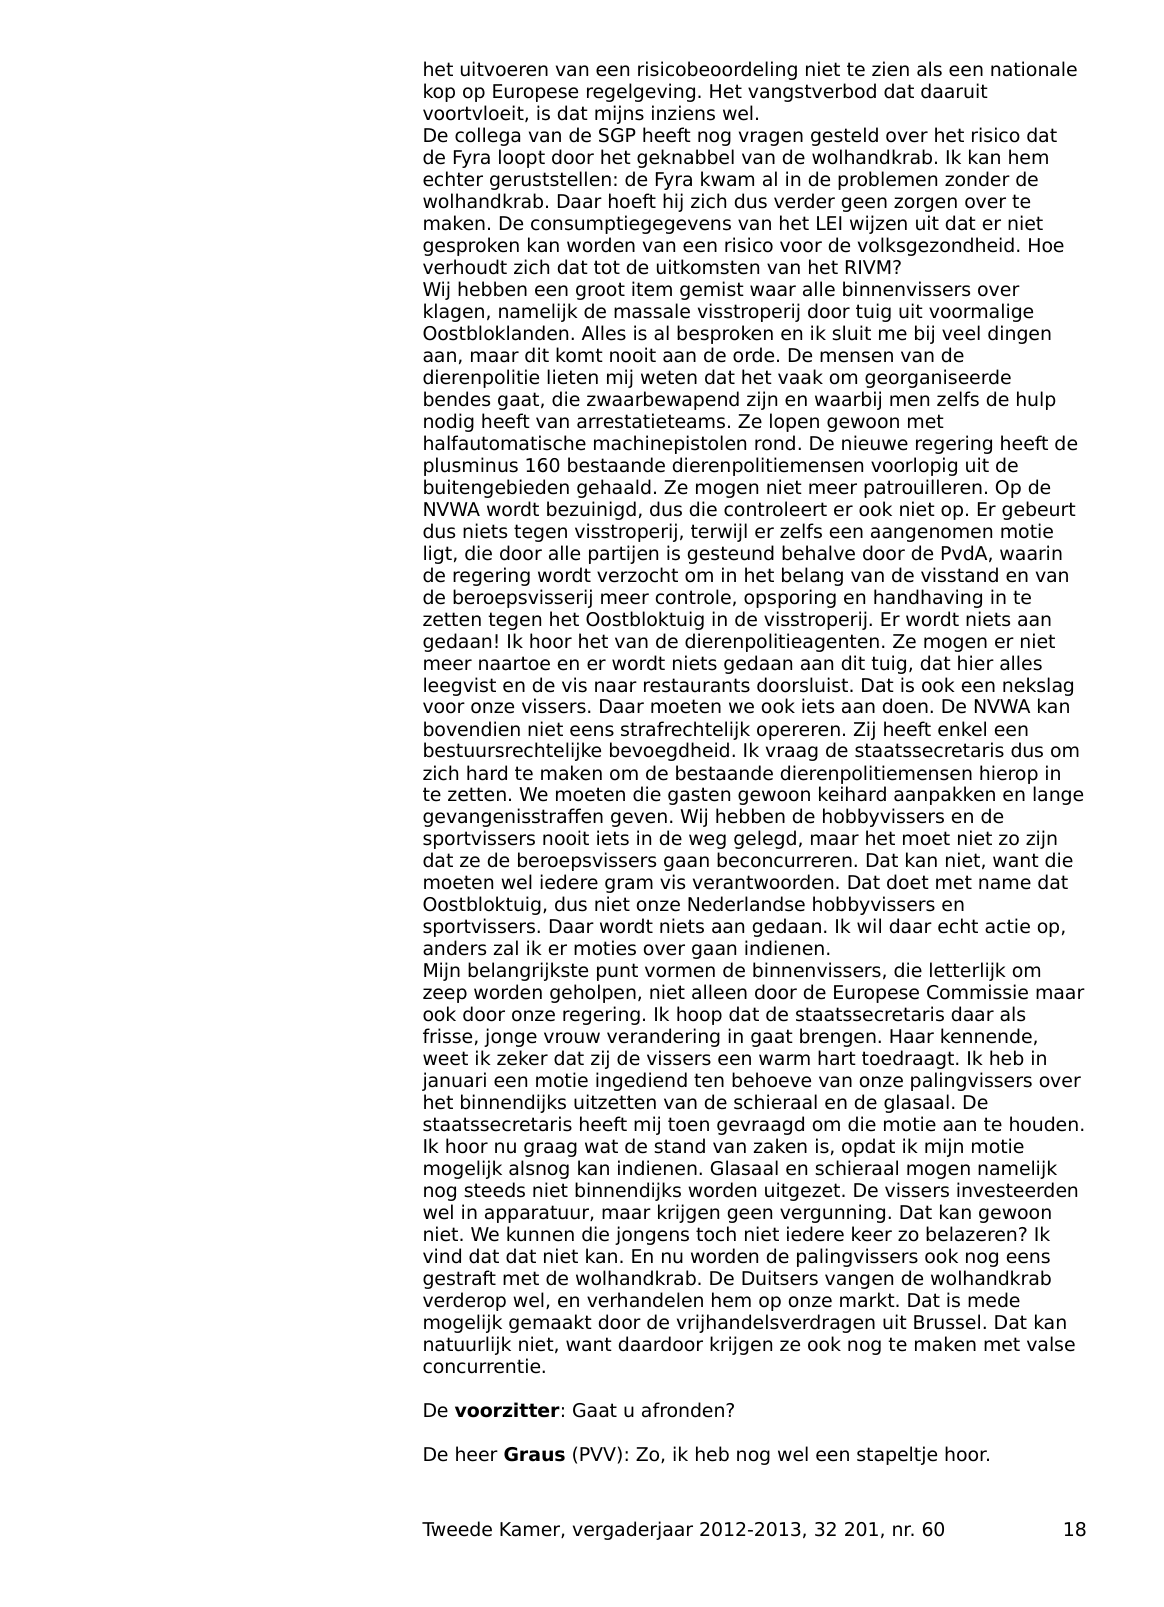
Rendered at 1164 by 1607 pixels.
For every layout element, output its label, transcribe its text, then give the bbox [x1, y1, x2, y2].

text De collega van de SGP heeft nog vragen gesteld over het risico dat de Fyra loopt door het geknabbel van de wolhandkrab. Ik kan hem echter geruststellen: de Fyra kwam al in de problemen zonder de wolhandkrab. Daar hoeft hij zich dus verder geen zorgen over te maken. De consumptiegegevens van het LEI wijzen uit dat er niet gesproken kan worden van een risico voor de volksgezondheid. Hoe verhoudt zich dat tot de uitkomsten van het RIVM? [422, 125, 1087, 279]
text De heer Graus (PVV): Zo, ik heb nog wel een stapeltje hoor. [422, 1444, 1087, 1466]
text Wij hebben een groot item gemist waar alle binnenvissers over klagen, namelijk de massale visstroperij door tuig uit voormalige Oostbloklanden. Alles is al besproken en ik sluit me bij veel dingen aan, maar dit komt nooit aan de orde. De mensen van de dierenpolitie lieten mij weten dat het vaak om georganiseerde bendes gaat, die zwaarbewapend zijn en waarbij men zelfs de hulp nodig heeft van arrestatieteams. Ze lopen gewoon met halfautomatische machinepistolen rond. De nieuwe regering heeft de plusminus 160 bestaande dierenpolitiemensen voorlopig uit de buitengebieden gehaald. Ze mogen niet meer patrouilleren. Op de NVWA wordt bezuinigd, dus die controleert er ook niet op. Er gebeurt dus niets tegen visstroperij, terwijl er zelfs een aangenomen motie ligt, die door alle partijen is gesteund behalve door de PvdA, waarin de regering wordt verzocht om in het belang van de visstand en van de beroepsvisserij meer controle, opsporing en handhaving in te zetten tegen het Oostbloktuig in de visstroperij. Er wordt niets aan gedaan! Ik hoor het van de dierenpolitieagenten. Ze mogen er niet meer naartoe en er wordt niets gedaan aan dit tuig, dat hier alles leegvist en de vis naar restaurants doorsluist. Dat is ook een nekslag voor onze vissers. Daar moeten we ook iets aan doen. De NVWA kan bovendien niet eens strafrechtelijk opereren. Zij heeft enkel een bestuursrechtelijke bevoegdheid. Ik vraag de staatssecretaris dus om zich hard te maken om de bestaande dierenpolitiemensen hierop in te zetten. We moeten die gasten gewoon keihard aanpakken en lange gevangenisstraffen geven. Wij hebben de hobbyvissers en de sportvissers nooit iets in de weg gelegd, maar het moet niet zo zijn dat ze de beroepsvissers gaan beconcurreren. Dat kan niet, want die moeten wel iedere gram vis verantwoorden. Dat doet met name dat Oostbloktuig, dus niet onze Nederlandse hobbyvissers en sportvissers. Daar wordt niets aan gedaan. Ik wil daar echt actie op, anders zal ik er moties over gaan indienen. [422, 279, 1087, 960]
text het uitvoeren van een risicobeoordeling niet te zien als een nationale kop op Europese regelgeving. Het vangstverbod dat daaruit voortvloeit, is dat mijns inziens wel. [422, 59, 1087, 125]
text De voorzitter: Gaat u afronden? [422, 1400, 1087, 1422]
text Mijn belangrijkste punt vormen de binnenvissers, die letterlijk om zeep worden geholpen, niet alleen door de Europese Commissie maar ook door onze regering. Ik hoop dat de staatssecretaris daar als frisse, jonge vrouw verandering in gaat brengen. Haar kennende, weet ik zeker dat zij de vissers een warm hart toedraagt. Ik heb in januari een motie ingediend ten behoeve van onze palingvissers over het binnendijks uitzetten van de schieraal en de glasaal. De staatssecretaris heeft mij toen gevraagd om die motie aan te houden. Ik hoor nu graag wat de stand van zaken is, opdat ik mijn motie mogelijk alsnog kan indienen. Glasaal en schieraal mogen namelijk nog steeds niet binnendijks worden uitgezet. De vissers investeerden wel in apparatuur, maar krijgen geen vergunning. Dat kan gewoon niet. We kunnen die jongens toch niet iedere keer zo belazeren? Ik vind dat dat niet kan. En nu worden de palingvissers ook nog eens gestraft met de wolhandkrab. De Duitsers vangen de wolhandkrab verderop wel, en verhandelen hem op onze markt. Dat is mede mogelijk gemaakt door de vrijhandelsverdragen uit Brussel. Dat kan natuurlijk niet, want daardoor krijgen ze ook nog te maken met valse concurrentie. [422, 960, 1087, 1378]
